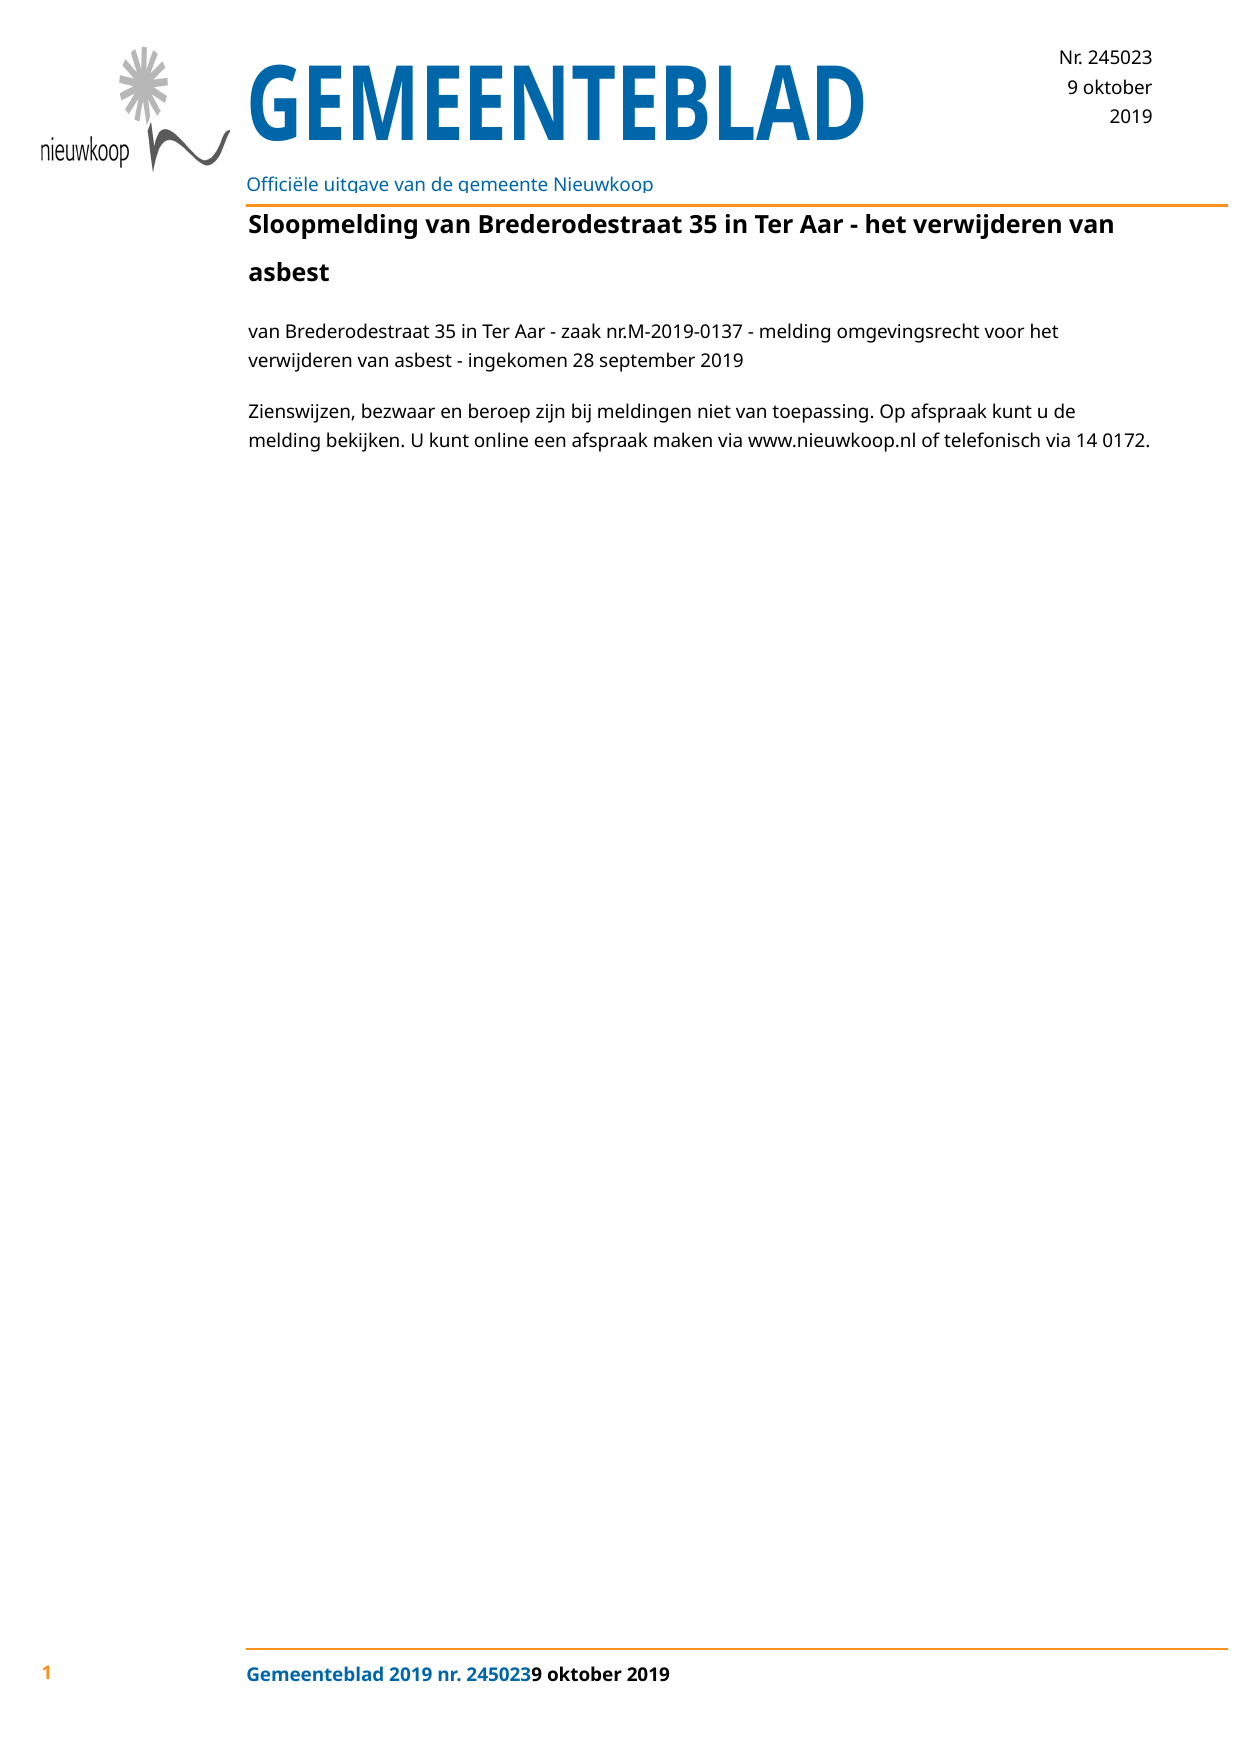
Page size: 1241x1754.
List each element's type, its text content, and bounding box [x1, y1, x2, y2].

text van Brederodestraat 35 in Ter Aar - zaak nr.M-2019-0137 - melding omgevingsrecht voor het verwijderen van asbest - ingekomen 28 september 2019 [248, 318, 1152, 373]
text Sloopmelding van Brederodestraat 35 in Ter Aar - het verwijderen van asbest [248, 207, 1152, 288]
picture [41, 47, 231, 172]
text Zienswijzen, bezwaar en beroep zijn bij meldingen niet van toepassing. Op afspraak kunt u de melding bekijken. U kunt online een afspraak maken via www.nieuwkoop.nl of telefonisch via 14 0172. [248, 398, 1152, 453]
